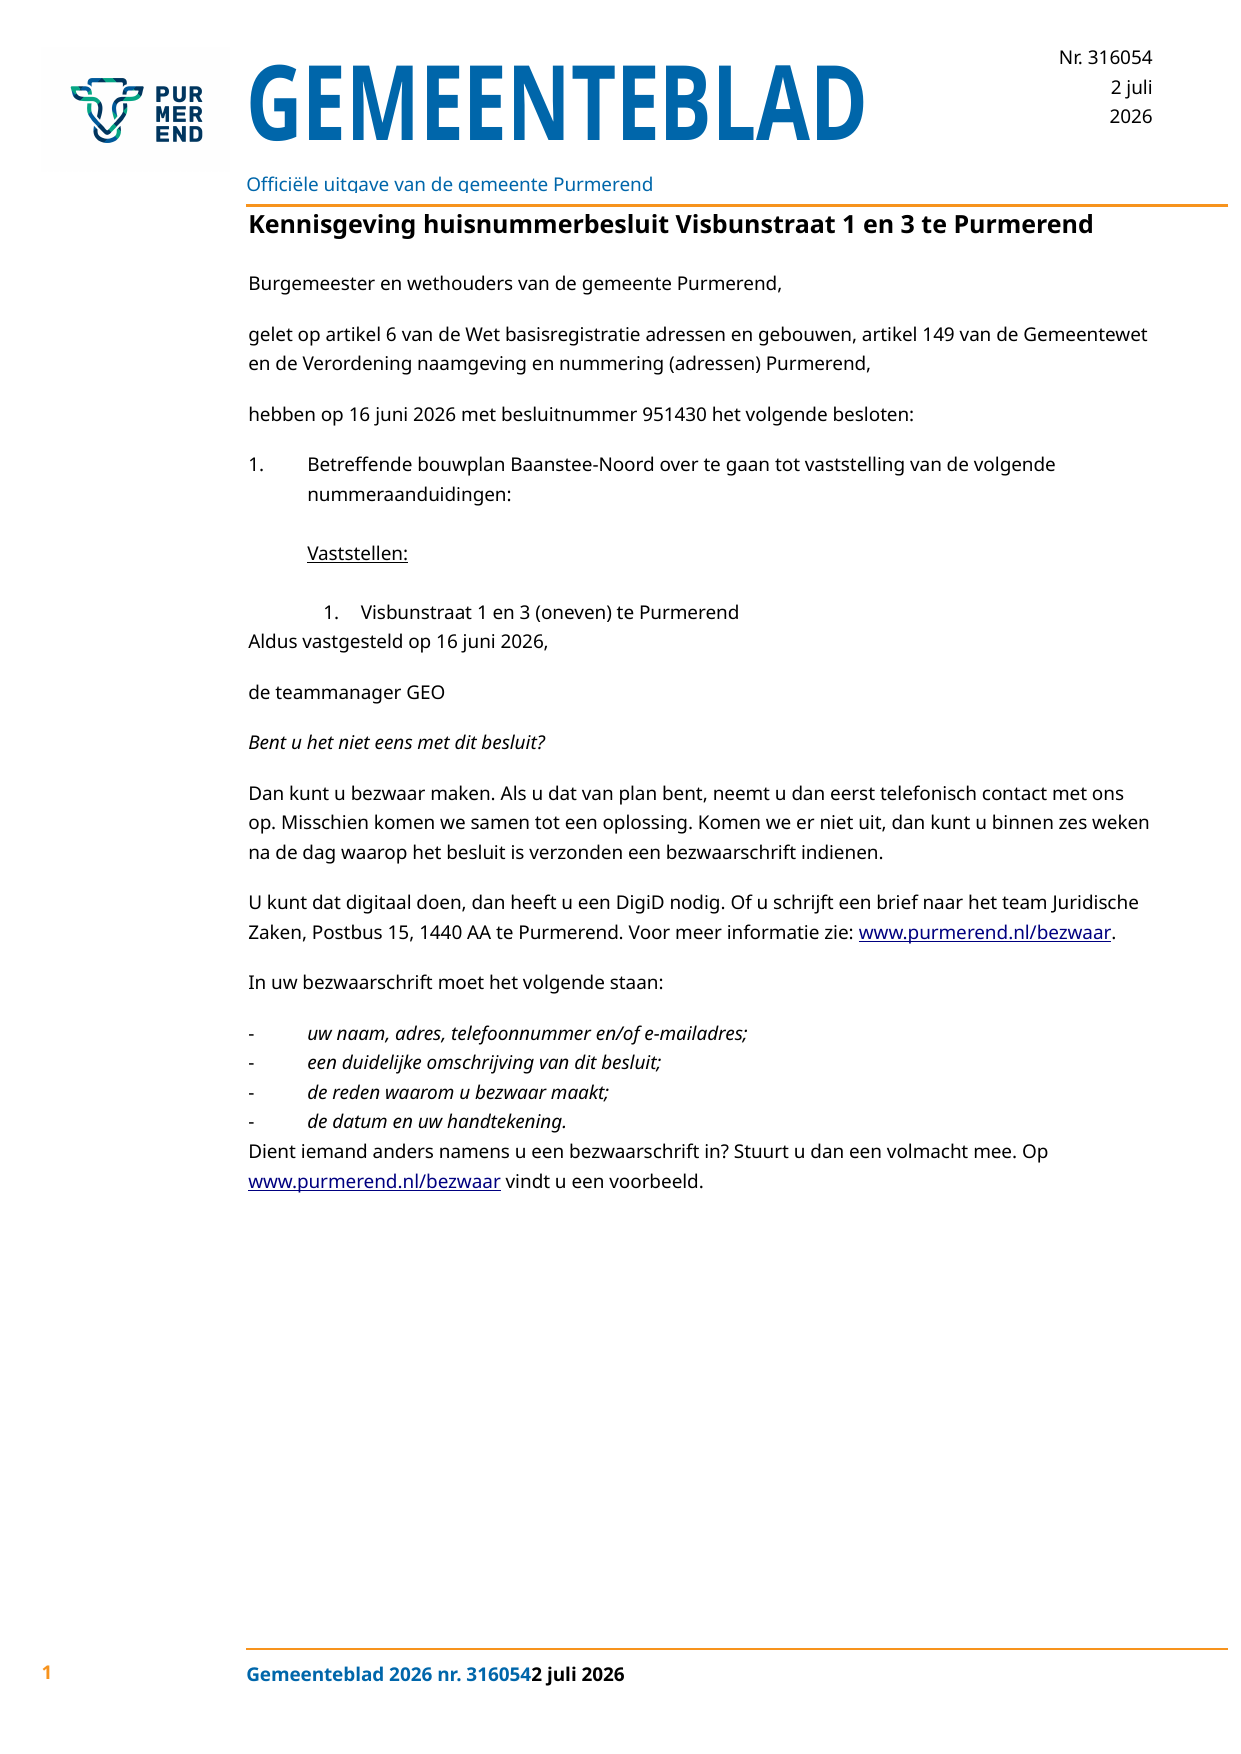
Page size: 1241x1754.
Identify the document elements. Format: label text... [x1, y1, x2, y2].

list de datum en uw handtekening. [248, 1109, 1152, 1134]
text hebben op 16 juni 2026 met besluitnummer 951430 het volgende besloten: [248, 401, 1152, 426]
text Burgemeester en wethouders van de gemeente Purmerend, [248, 270, 1152, 296]
list uw naam, adres, telefoonnummer en/of e-mailadres; [248, 1020, 1152, 1046]
text U kunt dat digitaal doen, dan heeft u een DigiD nodig. Of u schrijft een brief naar het team Juridische Zaken, Postbus 15, 1440 AA te Purmerend. Voor meer informatie zie: www.purmerend.nl/bezwaar. [248, 889, 1152, 945]
text gelet op artikel 6 van de Wet basisregistratie adressen en gebouwen, artikel 149 van de Gemeentewet en de Verordening naamgeving en nummering (adressen) Purmerend, [248, 321, 1152, 376]
text Dient iemand anders namens u een bezwaarschrift in? Stuurt u dan een volmacht mee. Op www.purmerend.nl/bezwaar vindt u een voorbeeld. [248, 1138, 1152, 1193]
text Aldus vastgesteld op 16 juni 2026, [248, 629, 1152, 654]
picture [41, 47, 231, 172]
list Vaststellen: [248, 540, 1152, 566]
list Betreffende bouwplan Baanstee-Noord over te gaan tot vaststelling van de volgende nummeraanduidingen: [248, 451, 1152, 506]
text Dan kunt u bezwaar maken. Als u dat van plan bent, neemt u dan eerst telefonisch contact met ons op. Misschien komen we samen tot een oplossing. Komen we er niet uit, dan kunt u binnen zes weken na de dag waarop het besluit is verzonden een bezwaarschrift indienen. [248, 780, 1152, 865]
text de teammanager GEO [248, 679, 1152, 705]
text Kennisgeving huisnummerbesluit Visbunstraat 1 en 3 te Purmerend [248, 207, 1152, 241]
text In uw bezwaarschrift moet het volgende staan: [248, 969, 1152, 995]
list een duidelijke omschrijving van dit besluit; [248, 1049, 1152, 1075]
list de reden waarom u bezwaar maakt; [248, 1079, 1152, 1105]
list Visbunstraat 1 en 3 (oneven) te Purmerend [323, 599, 1152, 625]
text Bent u het niet eens met dit besluit? [248, 729, 1152, 755]
